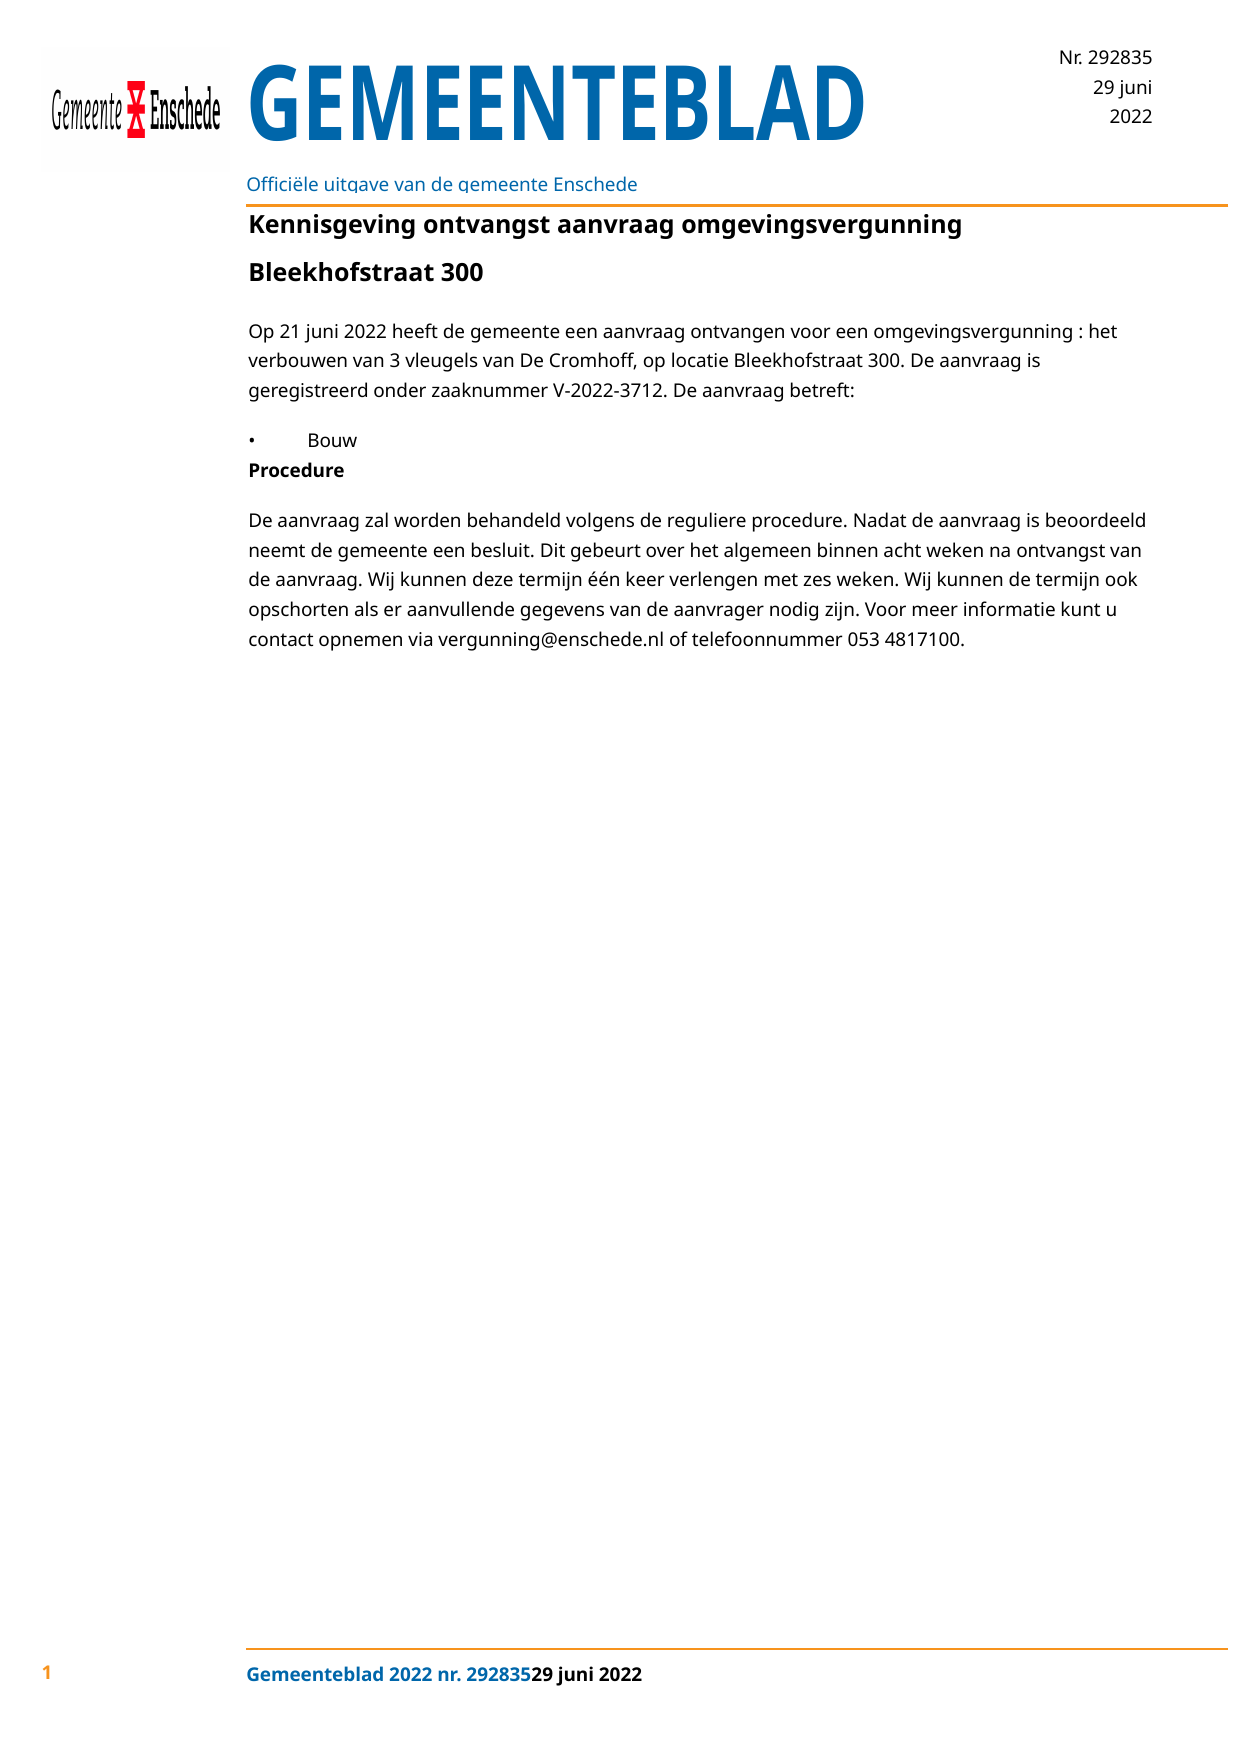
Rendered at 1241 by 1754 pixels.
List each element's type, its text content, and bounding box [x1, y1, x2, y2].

text Op 21 juni 2022 heeft de gemeente een aanvraag ontvangen voor een omgevingsvergunning : het verbouwen van 3 vleugels van De Cromhoff, op locatie Bleekhofstraat 300. De aanvraag is geregistreerd onder zaaknummer V-2022-3712. De aanvraag betreft: [248, 318, 1152, 403]
text Kennisgeving ontvangst aanvraag omgevingsvergunning Bleekhofstraat 300 [248, 207, 1152, 288]
text Procedure [248, 457, 1152, 483]
list Bouw [248, 427, 1152, 453]
text De aanvraag zal worden behandeld volgens de reguliere procedure. Nadat de aanvraag is beoordeeld neemt de gemeente een besluit. Dit gebeurt over het algemeen binnen acht weken na ontvangst van de aanvraag. Wij kunnen deze termijn één keer verlengen met zes weken. Wij kunnen de termijn ook opschorten als er aanvullende gegevens van de aanvrager nodig zijn. Voor meer informatie kunt u contact opnemen via vergunning@enschede.nl of telefoonnummer 053 4817100. [248, 507, 1152, 652]
picture [41, 47, 231, 172]
